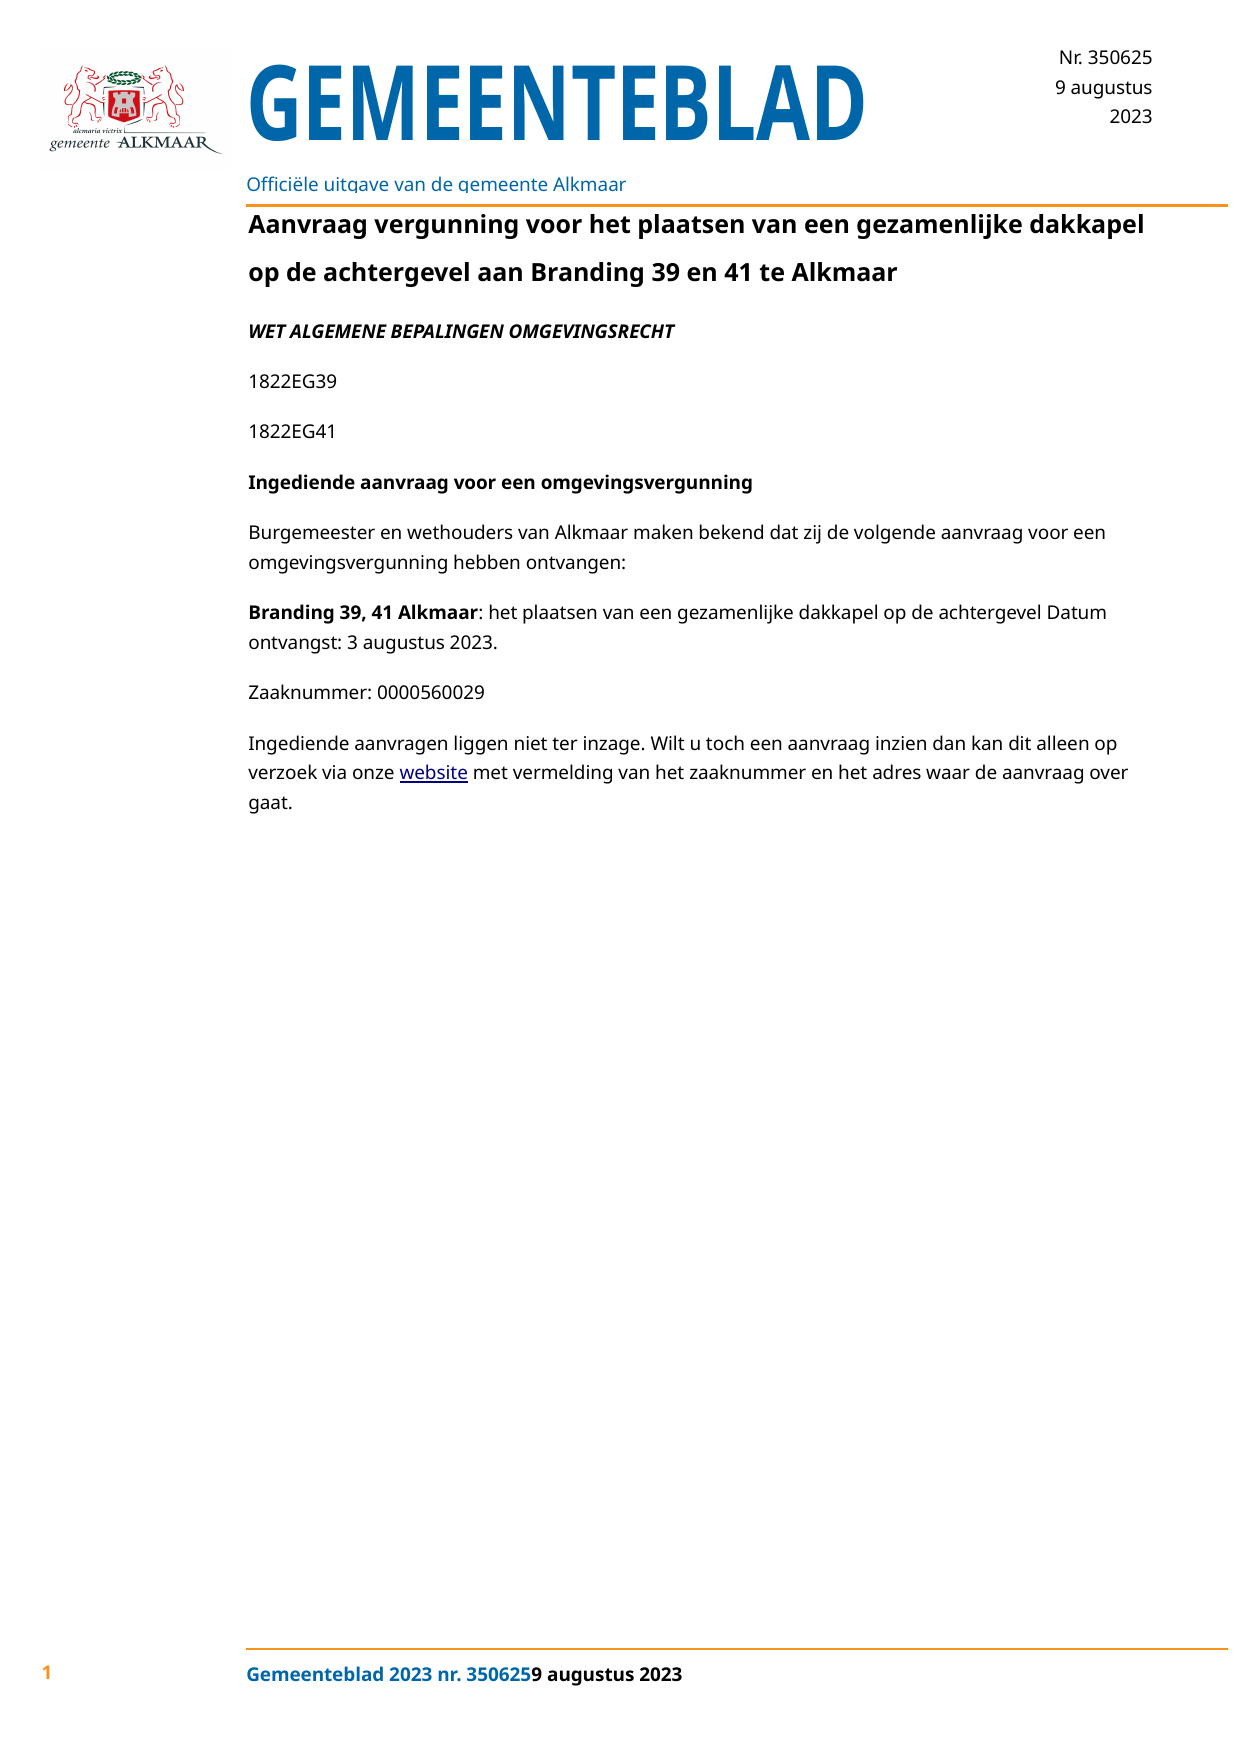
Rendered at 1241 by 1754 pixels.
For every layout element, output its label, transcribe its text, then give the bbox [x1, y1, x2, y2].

text Zaaknummer: 0000560029 [248, 679, 1152, 705]
text Branding 39, 41 Alkmaar: het plaatsen van een gezamenlijke dakkapel op de achtergevel Datum ontvangst: 3 augustus 2023. [248, 599, 1152, 655]
text Burgemeester en wethouders van Alkmaar maken bekend dat zij de volgende aanvraag voor een omgevingsvergunning hebben ontvangen: [248, 519, 1152, 575]
text Ingediende aanvraag voor een omgevingsvergunning [248, 469, 1152, 495]
text Aanvraag vergunning voor het plaatsen van een gezamenlijke dakkapel op de achtergevel aan Branding 39 en 41 te Alkmaar [248, 207, 1152, 288]
picture [41, 47, 231, 172]
text 1822EG39 [248, 368, 1152, 394]
text Ingediende aanvragen liggen niet ter inzage. Wilt u toch een aanvraag inzien dan kan dit alleen op verzoek via onze website met vermelding van het zaaknummer en het adres waar de aanvraag over gaat. [248, 730, 1152, 815]
text 1822EG41 [248, 419, 1152, 444]
text WET ALGEMENE BEPALINGEN OMGEVINGSRECHT [248, 318, 1152, 344]
